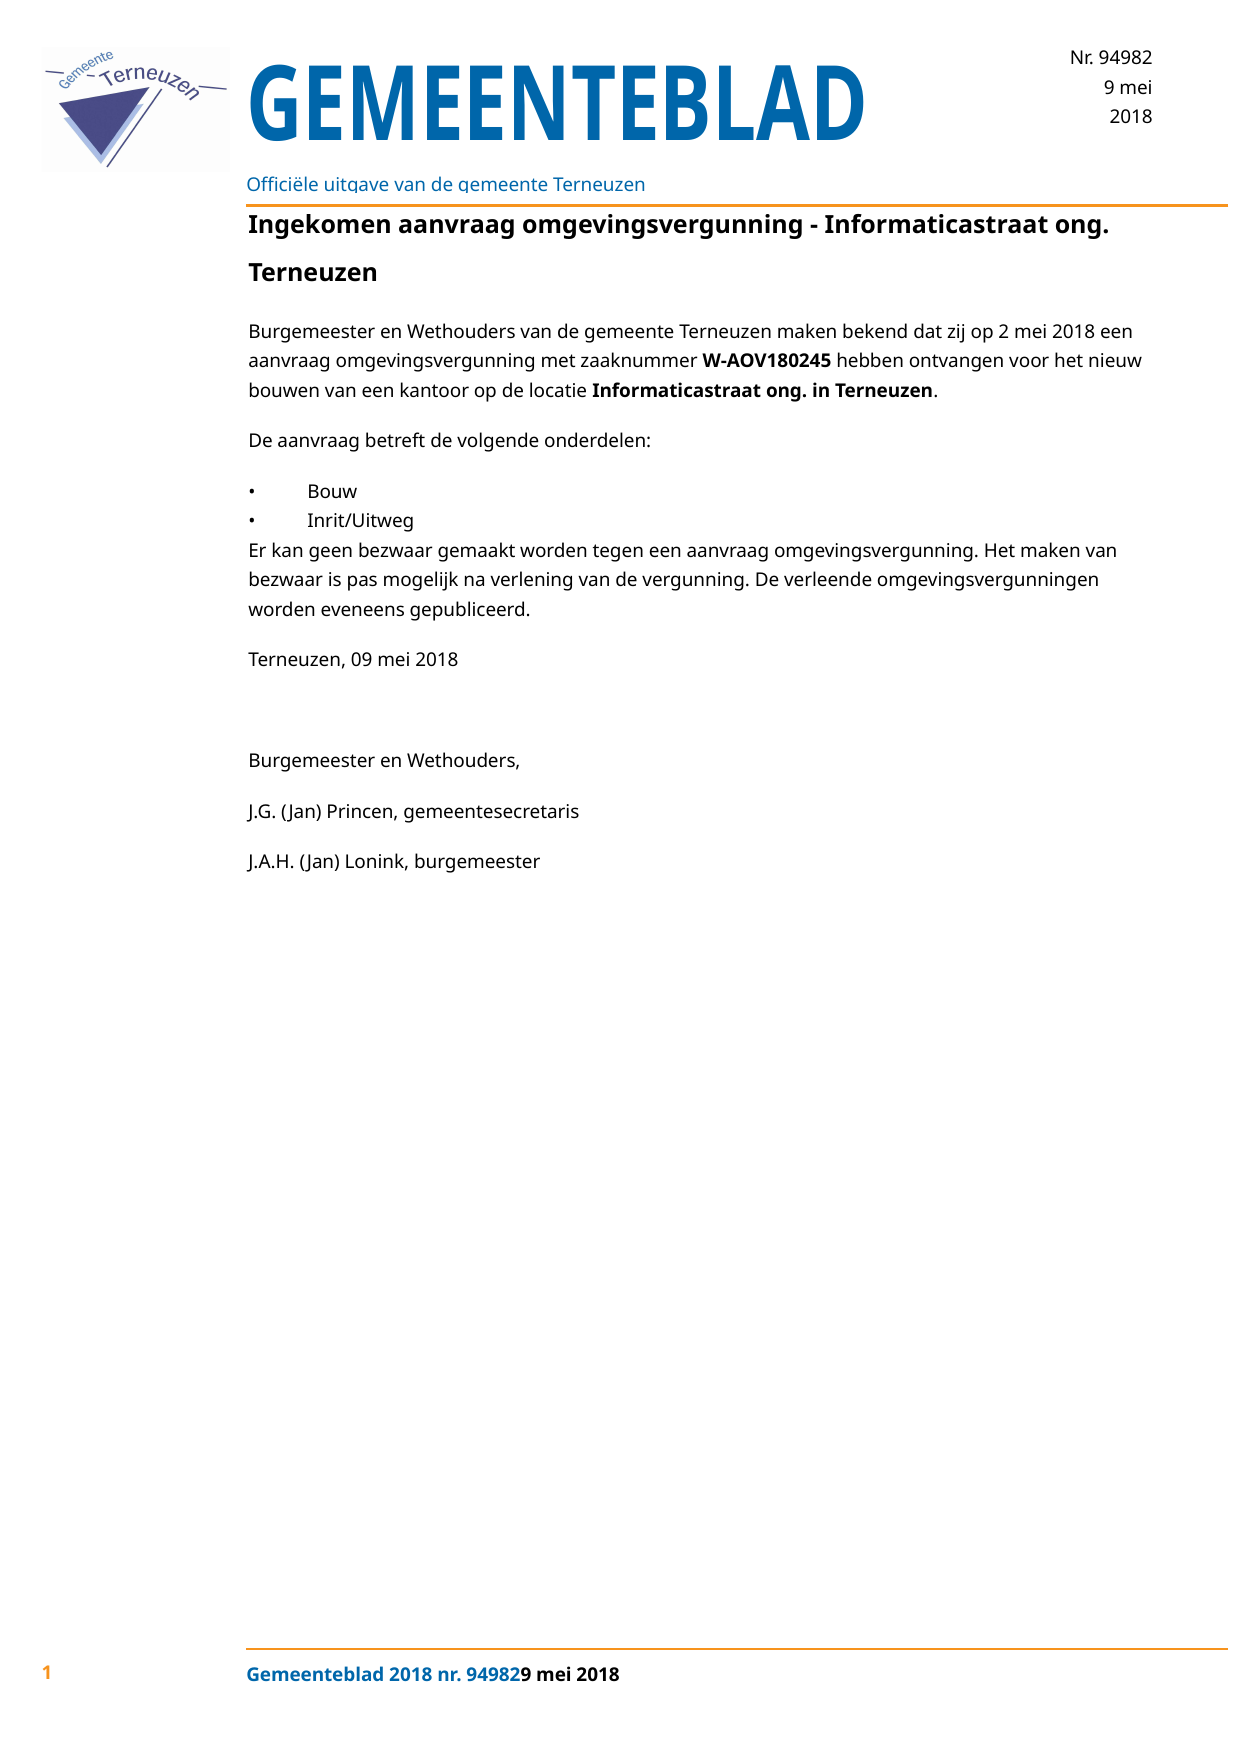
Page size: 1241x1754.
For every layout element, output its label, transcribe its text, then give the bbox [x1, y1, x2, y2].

text J.G. (Jan) Princen, gemeentesecretaris [248, 798, 1152, 824]
text J.A.H. (Jan) Lonink, burgemeester [248, 848, 1152, 874]
picture [41, 47, 231, 172]
text Burgemeester en Wethouders van de gemeente Terneuzen maken bekend dat zij op 2 mei 2018 een aanvraag omgevingsvergunning met zaaknummer W-AOV180245 hebben ontvangen voor het nieuw bouwen van een kantoor op de locatie Informaticastraat ong. in Terneuzen. [248, 318, 1152, 403]
text Terneuzen, 09 mei 2018 [248, 647, 1152, 672]
list Bouw [248, 478, 1152, 504]
text De aanvraag betreft de volgende onderdelen: [248, 427, 1152, 453]
text Ingekomen aanvraag omgevingsvergunning - Informaticastraat ong. Terneuzen [248, 207, 1152, 288]
text Er kan geen bezwaar gemaakt worden tegen een aanvraag omgevingsvergunning. Het maken van bezwaar is pas mogelijk na verlening van de vergunning. De verleende omgevingsvergunningen worden eveneens gepubliceerd. [248, 537, 1152, 622]
text Burgemeester en Wethouders, [248, 747, 1152, 773]
list Inrit/Uitweg [248, 507, 1152, 533]
